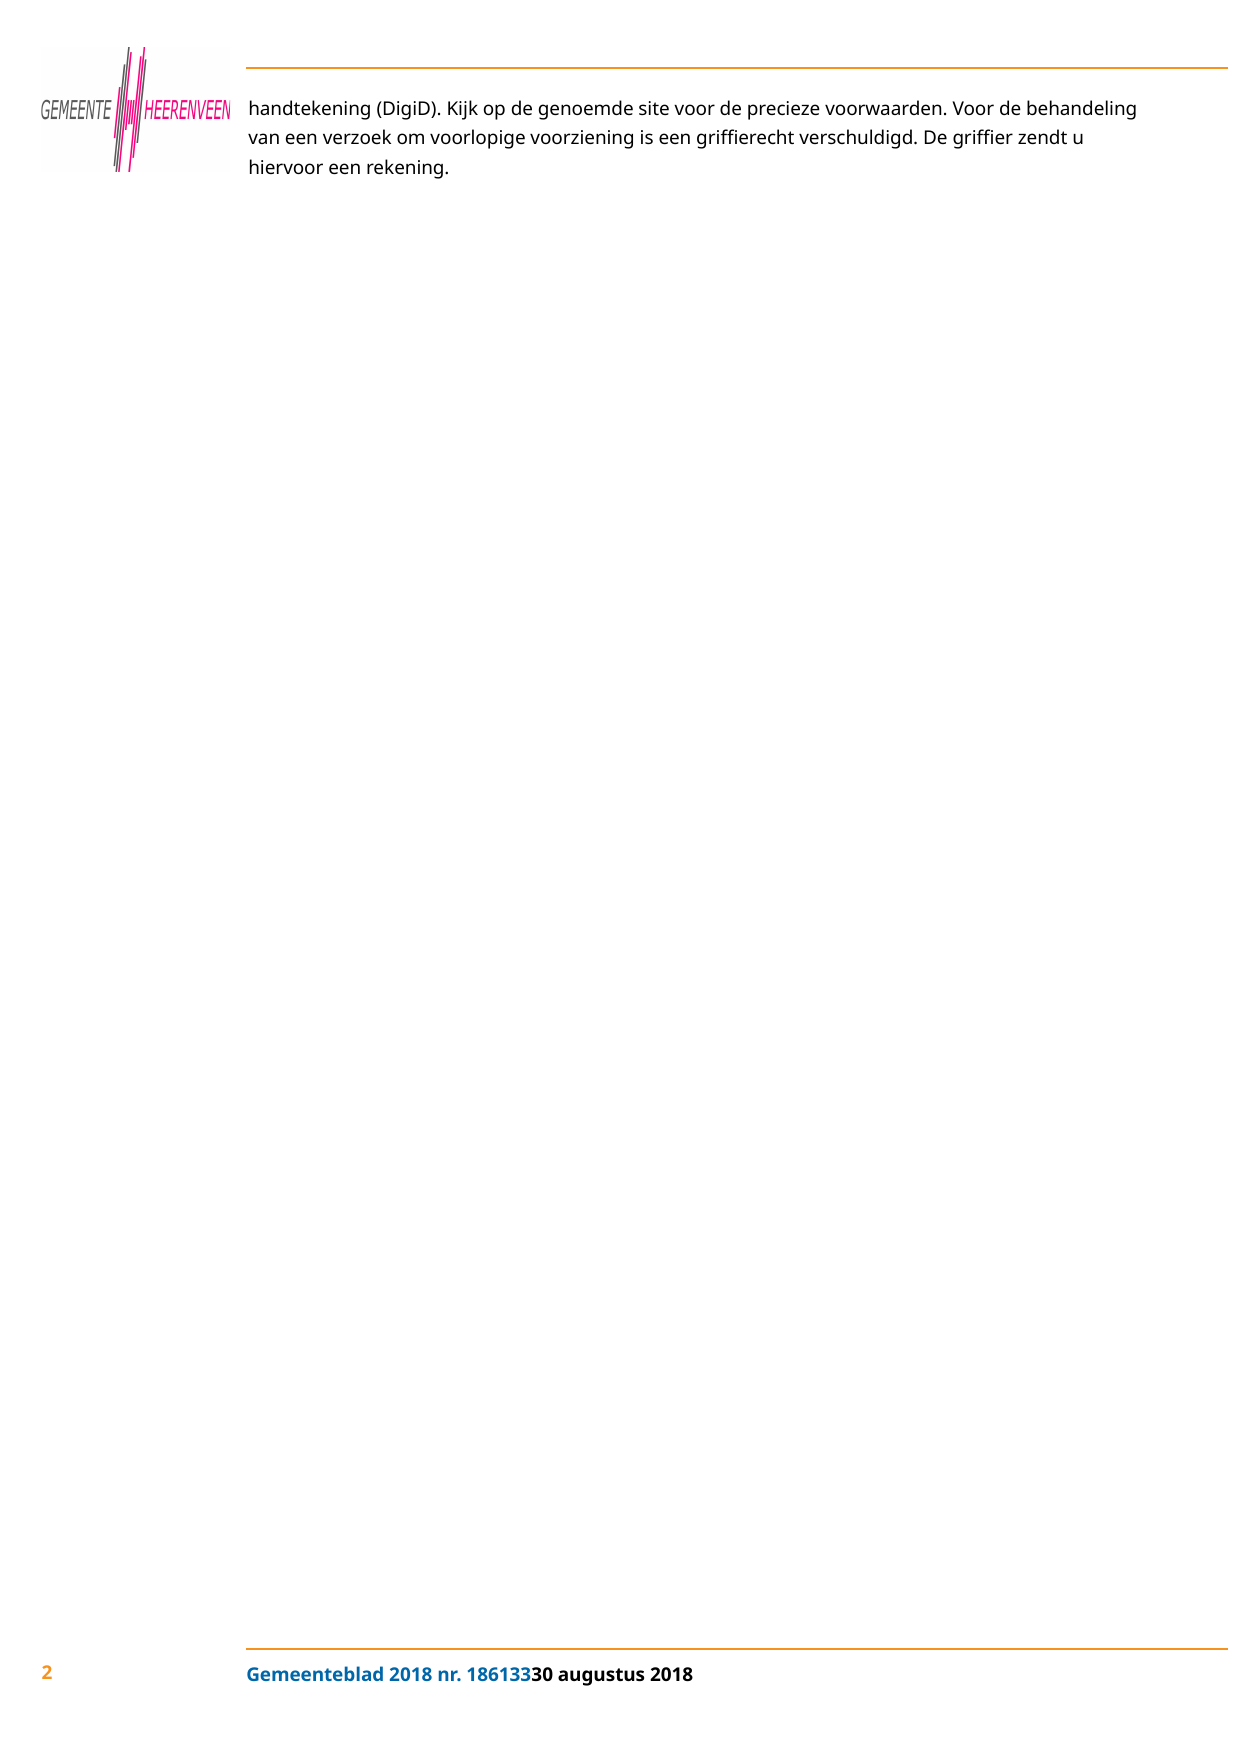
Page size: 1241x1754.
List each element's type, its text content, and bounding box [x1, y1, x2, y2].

text handtekening (DigiD). Kijk op de genoemde site voor de precieze voorwaarden. Voor de behandeling van een verzoek om voorlopige voorziening is een griffierecht verschuldigd. De griffier zendt u hiervoor een rekening. [248, 95, 1152, 180]
picture [41, 47, 231, 172]
